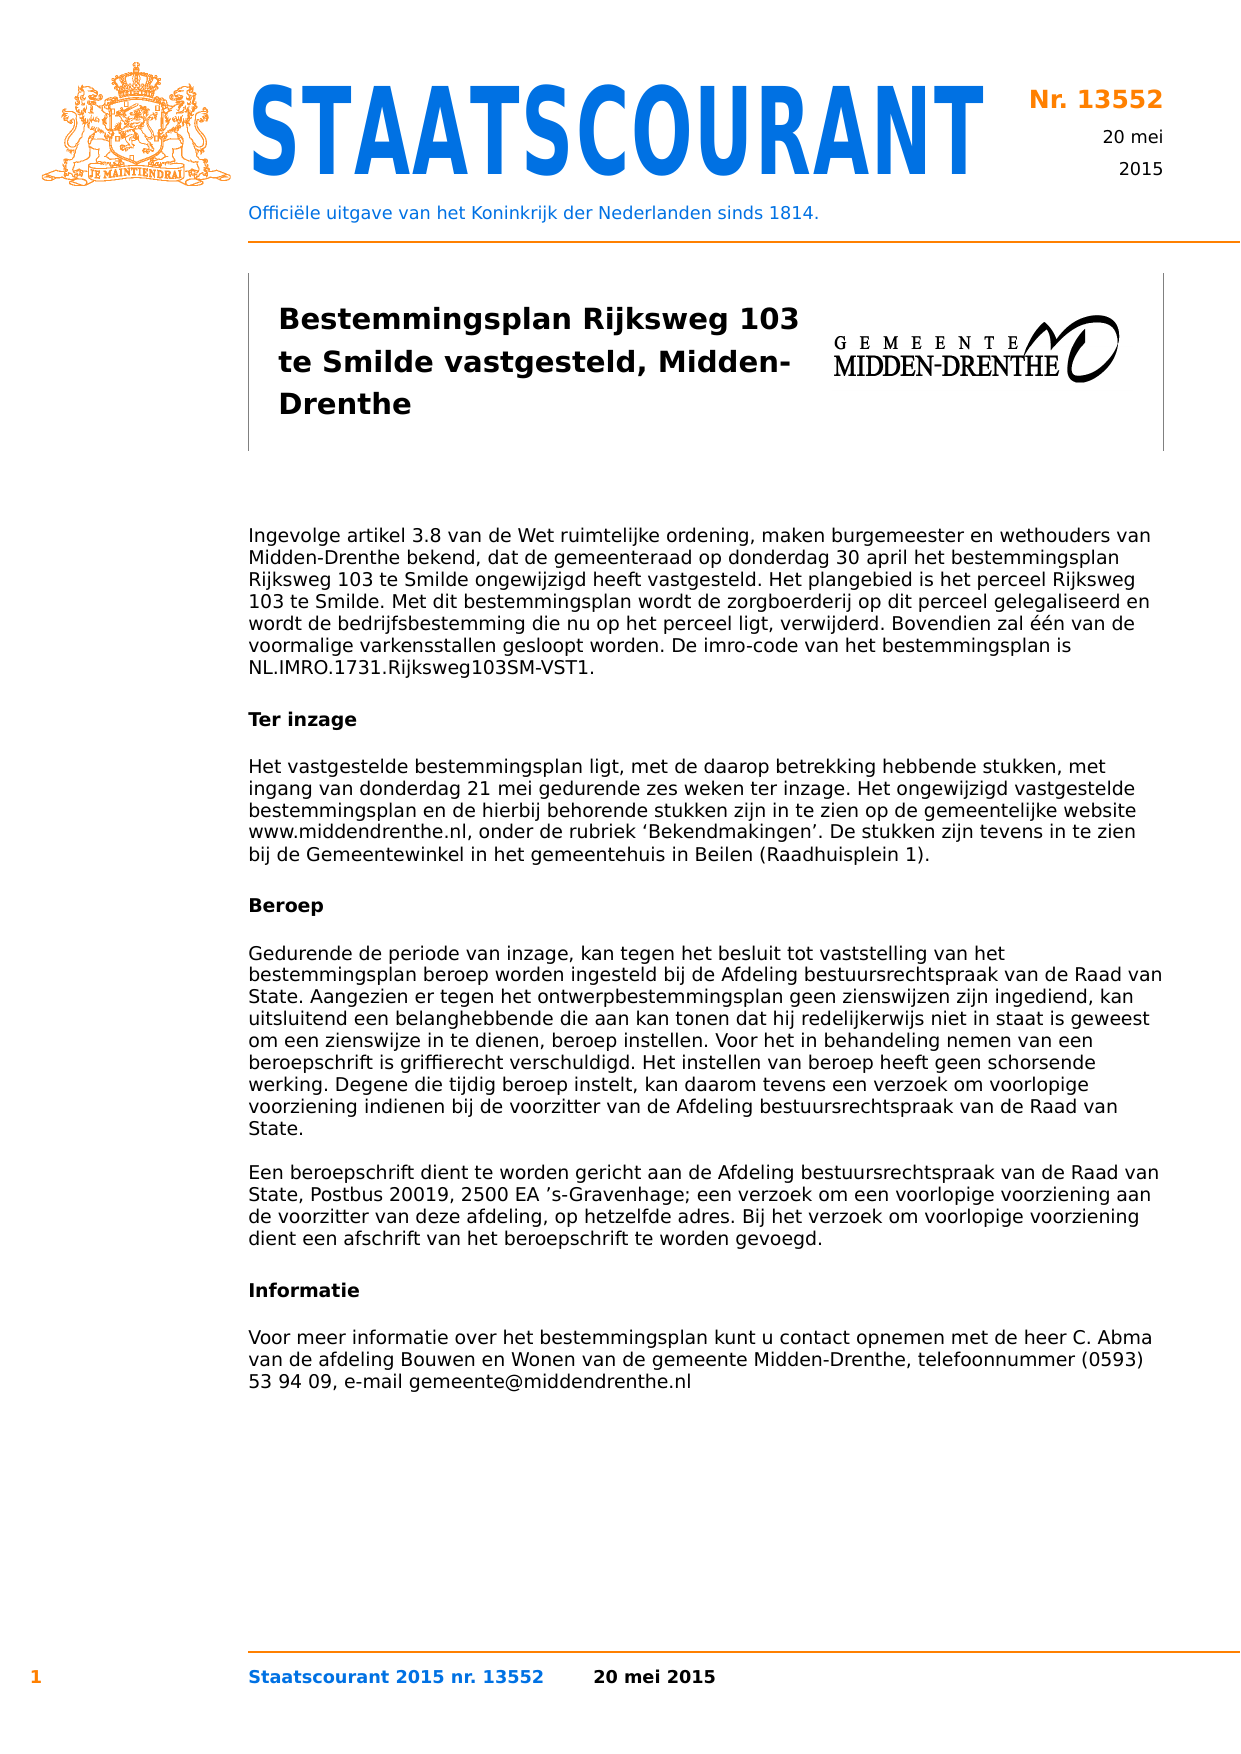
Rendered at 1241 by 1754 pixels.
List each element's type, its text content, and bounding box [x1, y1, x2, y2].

table_header [25, 62, 248, 241]
text Het vastgestelde bestemmingsplan ligt, met de daarop betrekking hebbende stukken, met ingang van donderdag 21 mei gedurende zes weken ter inzage. Het ongewijzigd vastgestelde bestemmingsplan en de hierbij behorende stukken zijn in te zien op de gemeentelijke website www.middendrenthe.nl, onder de rubriek ‘Bekendmakingen’. De stukken zijn tevens in te zien bij de Gemeentewinkel in het gemeentehuis in Beilen (Raadhuisplein 1). [248, 756, 1163, 865]
subtitle Bestemmingsplan Rijksweg 103 te Smilde vastgesteld, Midden-Drenthe [249, 273, 1163, 451]
table_header Nr. 13552 [998, 62, 1240, 121]
table_cell 20 mei [998, 121, 1240, 153]
subtitle Beroep [248, 895, 1163, 917]
picture [41, 62, 231, 186]
text Voor meer informatie over het bestemmingsplan kunt u contact opnemen met de heer C. Abma van de afdeling Bouwen en Wonen van de gemeente Midden-Drenthe, telefoonnummer (0593) 53 94 09, e-mail gemeente@middendrenthe.nl [248, 1327, 1163, 1393]
subtitle Ter inzage [248, 708, 1163, 731]
text Ingevolge artikel 3.8 van de Wet ruimtelijke ordening, maken burgemeester en wethouders van Midden-Drenthe bekend, dat de gemeenteraad op donderdag 30 april het bestemmingsplan Rijksweg 103 te Smilde ongewijzigd heeft vastgesteld. Het plangebied is het perceel Rijksweg 103 te Smilde. Met dit bestemmingsplan wordt de zorgboerderij op dit perceel gelegaliseerd en wordt de bedrijfsbestemming die nu op het perceel ligt, verwijderd. Bovendien zal één van de voormalige varkensstallen gesloopt worden. De imro-code van het bestemmingsplan is NL.IMRO.1731.Rijksweg103SM-VST1. [248, 525, 1163, 678]
subtitle Informatie [248, 1280, 1163, 1302]
picture [832, 302, 1134, 391]
text Gedurende de periode van inzage, kan tegen het besluit tot vaststelling van het bestemmingsplan beroep worden ingesteld bij de Afdeling bestuursrechtspraak van de Raad van State. Aangezien er tegen het ontwerpbestemmingsplan geen zienswijzen zijn ingediend, kan uitsluitend een belanghebbende die aan kan tonen dat hij redelijkerwijs niet in staat is geweest om een zienswijze in te dienen, beroep instellen. Voor het in behandeling nemen van een beroepschrift is griffierecht verschuldigd. Het instellen van beroep heeft geen schorsende werking. Degene die tijdig beroep instelt, kan daarom tevens een verzoek om voorlopige voorziening indienen bij de voorzitter van de Afdeling bestuursrechtspraak van de Raad van State. [248, 942, 1163, 1140]
text Een beroepschrift dient te worden gericht aan de Afdeling bestuursrechtspraak van de Raad van State, Postbus 20019, 2500 EA ’s-Gravenhage; een verzoek om een voorlopige voorziening aan de voorzitter van deze afdeling, op hetzelfde adres. Bij het verzoek om voorlopige voorziening dient een afschrift van het beroepschrift te worden gevoegd. [248, 1162, 1163, 1250]
table_cell 2015 [998, 153, 1240, 203]
table_cell Officiële uitgave van het Koninkrijk der Nederlanden sinds 1814. [248, 203, 1240, 241]
table_header STAATSCOURANT [248, 62, 998, 203]
